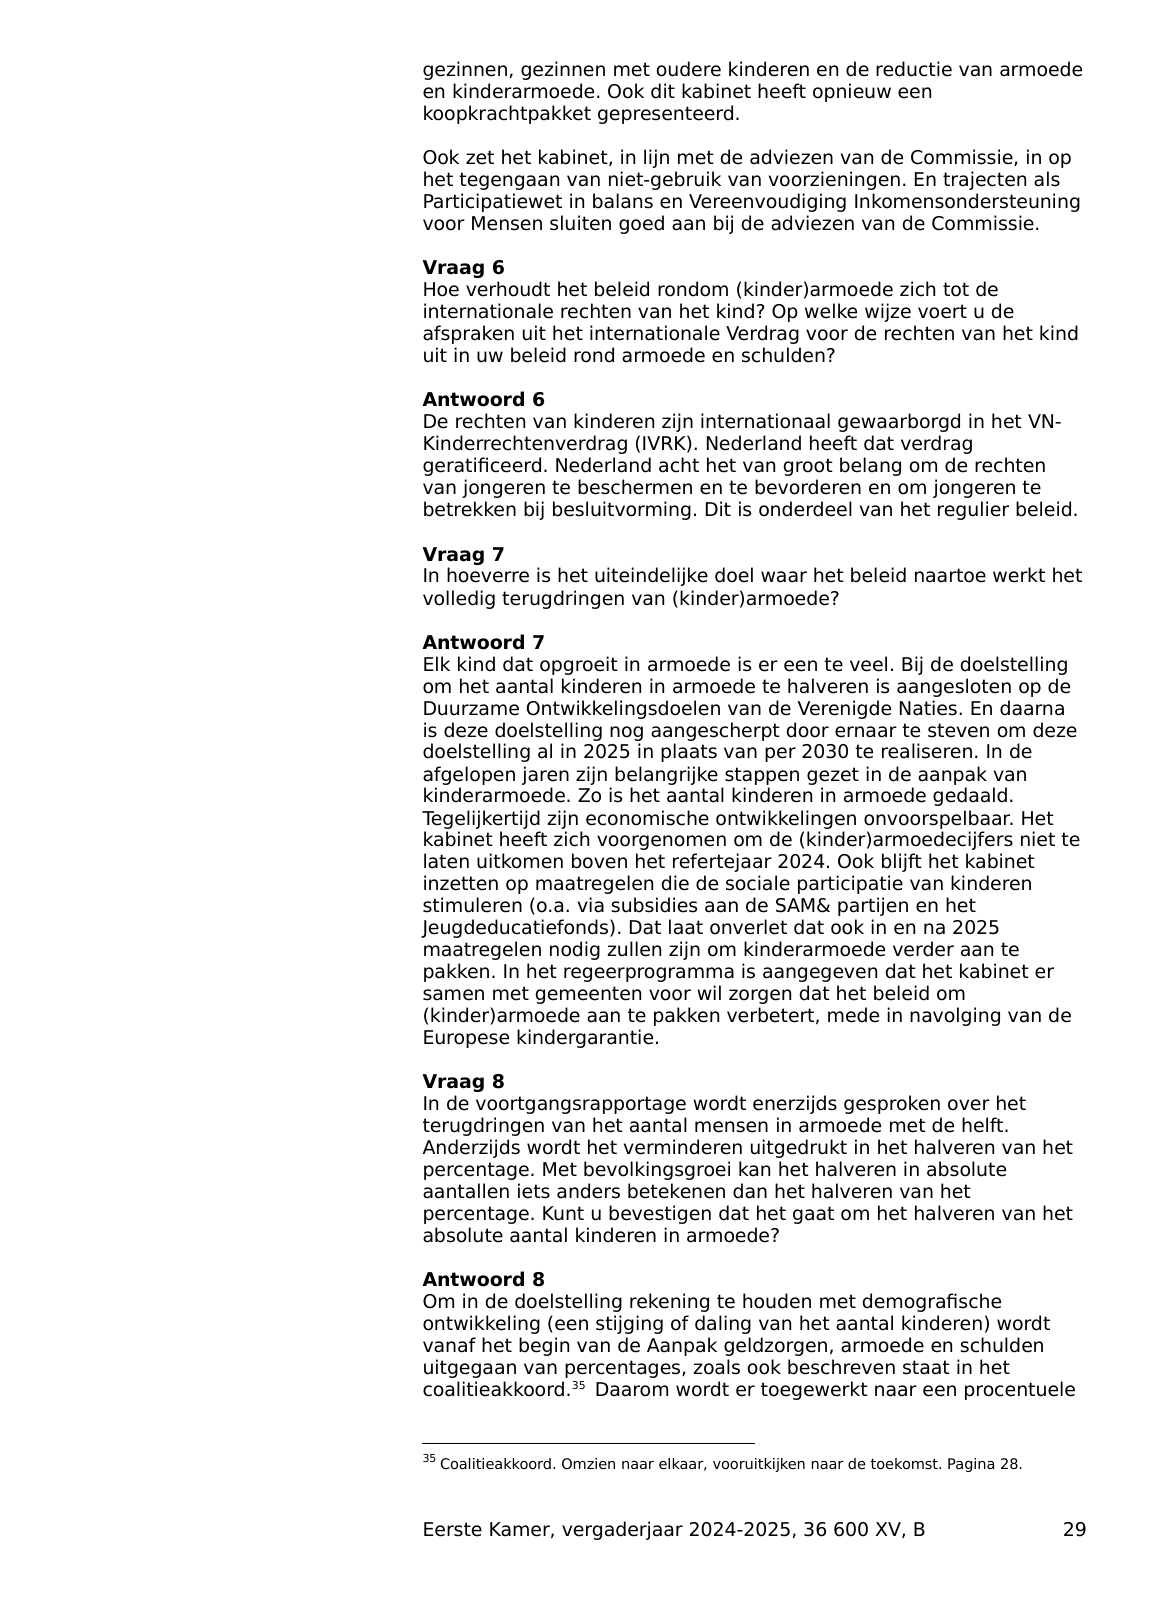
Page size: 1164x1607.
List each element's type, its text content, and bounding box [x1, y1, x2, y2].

text Elk kind dat opgroeit in armoede is er een te veel. Bij de doelstelling om het aantal kinderen in armoede te halveren is aangesloten op de Duurzame Ontwikkelingsdoelen van de Verenigde Naties. En daarna is deze doelstelling nog aangescherpt door ernaar te steven om deze doelstelling al in 2025 in plaats van per 2030 te realiseren. In de afgelopen jaren zijn belangrijke stappen gezet in de aanpak van kinderarmoede. Zo is het aantal kinderen in armoede gedaald. Tegelijkertijd zijn economische ontwikkelingen onvoorspelbaar. Het kabinet heeft zich voorgenomen om de (kinder)armoedecijfers niet te laten uitkomen boven het refertejaar 2024. Ook blijft het kabinet inzetten op maatregelen die de sociale participatie van kinderen stimuleren (o.a. via subsidies aan de SAM& partijen en het Jeugdeducatiefonds). Dat laat onverlet dat ook in en na 2025 maatregelen nodig zullen zijn om kinderarmoede verder aan te pakken. In het regeerprogramma is aangegeven dat het kabinet er samen met gemeenten voor wil zorgen dat het beleid om (kinder)armoede aan te pakken verbetert, mede in navolging van de Europese kindergarantie. [422, 653, 1087, 1049]
text In hoeverre is het uiteindelijke doel waar het beleid naartoe werkt het volledig terugdringen van (kinder)armoede? [422, 565, 1087, 609]
text Antwoord 7 [422, 632, 1087, 653]
text Vraag 8 [422, 1071, 1087, 1093]
text Hoe verhoudt het beleid rondom (kinder)armoede zich tot de internationale rechten van het kind? Op welke wijze voert u de afspraken uit het internationale Verdrag voor de rechten van het kind uit in uw beleid rond armoede en schulden? [422, 279, 1087, 367]
text In de voortgangsrapportage wordt enerzijds gesproken over het terugdringen van het aantal mensen in armoede met de helft. Anderzijds wordt het verminderen uitgedrukt in het halveren van het percentage. Met bevolkingsgroei kan het halveren in absolute aantallen iets anders betekenen dan het halveren van het percentage. Kunt u bevestigen dat het gaat om het halveren van het absolute aantal kinderen in armoede? [422, 1093, 1087, 1247]
text gezinnen, gezinnen met oudere kinderen en de reductie van armoede en kinderarmoede. Ook dit kabinet heeft opnieuw een koopkrachtpakket gepresenteerd. [422, 59, 1087, 125]
text Coalitieakkoord. Omzien naar elkaar, vooruitkijken naar de toekomst. Pagina 28. [422, 1452, 1087, 1474]
text Ook zet het kabinet, in lijn met de adviezen van de Commissie, in op het tegengaan van niet-gebruik van voorzieningen. En trajecten als Participatiewet in balans en Vereenvoudiging Inkomensondersteuning voor Mensen sluiten goed aan bij de adviezen van de Commissie. [422, 147, 1087, 235]
text De rechten van kinderen zijn internationaal gewaarborgd in het VN-Kinderrechtenverdrag (IVRK). Nederland heeft dat verdrag geratificeerd. Nederland acht het van groot belang om de rechten van jongeren te beschermen en te bevorderen en om jongeren te betrekken bij besluitvorming. Dit is onderdeel van het regulier beleid. [422, 411, 1087, 521]
text Antwoord 8 [422, 1269, 1087, 1291]
text Om in de doelstelling rekening te houden met demografische ontwikkeling (een stijging of daling van het aantal kinderen) wordt vanaf het begin van de Aanpak geldzorgen, armoede en schulden uitgegaan van percentages, zoals ook beschreven staat in het coalitieakkoord. Daarom wordt er toegewerkt naar een procentuele [422, 1291, 1087, 1401]
text Vraag 6 [422, 257, 1087, 279]
text Vraag 7 [422, 543, 1087, 565]
text Antwoord 6 [422, 389, 1087, 411]
